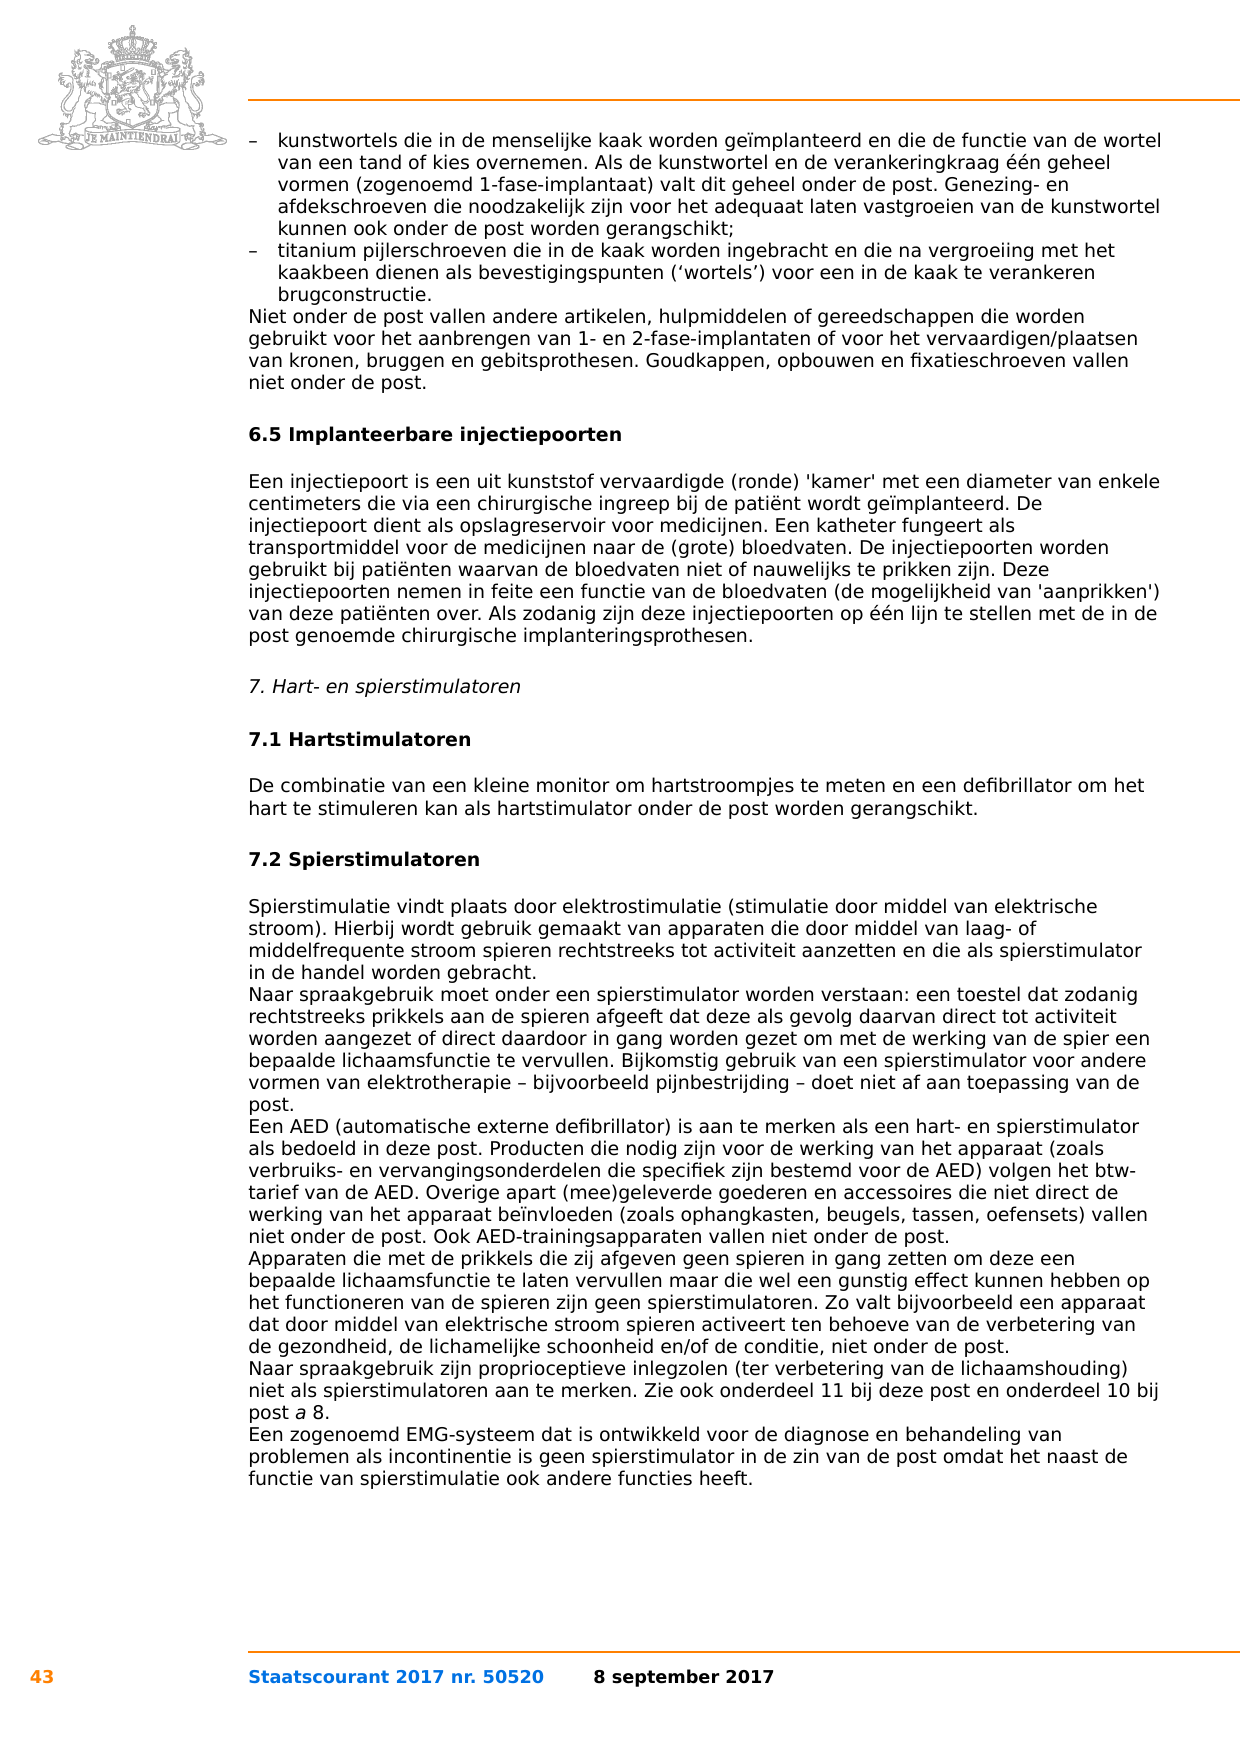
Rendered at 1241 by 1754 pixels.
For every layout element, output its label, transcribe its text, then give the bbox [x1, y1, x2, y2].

text Naar spraakgebruik zijn proprioceptieve inlegzolen (ter verbetering van de lichaamshouding) niet als spierstimulatoren aan te merken. Zie ook onderdeel 11 bij deze post en onderdeel 10 bij post a 8. [248, 1358, 1163, 1424]
text – titanium pijlerschroeven die in de kaak worden ingebracht en die na vergroeiing met het kaakbeen dienen als bevestigingspunten (‘wortels’) voor een in de kaak te verankeren brugconstructie. [248, 240, 1163, 306]
text Naar spraakgebruik moet onder een spierstimulator worden verstaan: een toestel dat zodanig rechtstreeks prikkels aan de spieren afgeeft dat deze als gevolg daarvan direct tot activiteit worden aangezet of direct daardoor in gang worden gezet om met de werking van de spier een bepaalde lichaamsfunctie te vervullen. Bijkomstig gebruik van een spierstimulator voor andere vormen van elektrotherapie – bijvoorbeeld pijnbestrijding – doet niet af aan toepassing van de post. [248, 984, 1163, 1116]
text De combinatie van een kleine monitor om hartstroompjes te meten en een defibrillator om het hart te stimuleren kan als hartstimulator onder de post worden gerangschikt. [248, 775, 1163, 819]
subtitle 6.5 Implanteerbare injectiepoorten [248, 424, 1163, 446]
text – kunstwortels die in de menselijke kaak worden geïmplanteerd en die de functie van de wortel van een tand of kies overnemen. Als de kunstwortel en de verankeringkraag één geheel vormen (zogenoemd 1-fase-implantaat) valt dit geheel onder de post. Genezing- en afdekschroeven die noodzakelijk zijn voor het adequaat laten vastgroeien van de kunstwortel kunnen ook onder de post worden gerangschikt; [248, 130, 1163, 240]
subtitle 7.1 Hartstimulatoren [248, 728, 1163, 750]
subtitle 7.2 Spierstimulatoren [248, 849, 1163, 871]
text Apparaten die met de prikkels die zij afgeven geen spieren in gang zetten om deze een bepaalde lichaamsfunctie te laten vervullen maar die wel een gunstig effect kunnen hebben op het functioneren van de spieren zijn geen spierstimulatoren. Zo valt bijvoorbeeld een apparaat dat door middel van elektrische stroom spieren activeert ten behoeve van de verbetering van de gezondheid, de lichamelijke schoonheid en/of de conditie, niet onder de post. [248, 1248, 1163, 1358]
text Niet onder de post vallen andere artikelen, hulpmiddelen of gereedschappen die worden gebruikt voor het aanbrengen van 1- en 2-fase-implantaten of voor het vervaardigen/plaatsen van kronen, bruggen en gebitsprothesen. Goudkappen, opbouwen en fixatieschroeven vallen niet onder de post. [248, 306, 1163, 394]
text Een zogenoemd EMG-systeem dat is ontwikkeld voor de diagnose en behandeling van problemen als incontinentie is geen spierstimulator in de zin van de post omdat het naast de functie van spierstimulatie ook andere functies heeft. [248, 1424, 1163, 1490]
subtitle 7. Hart- en spierstimulatoren [248, 676, 1163, 698]
text Spierstimulatie vindt plaats door elektrostimulatie (stimulatie door middel van elektrische stroom). Hierbij wordt gebruik gemaakt van apparaten die door middel van laag- of middelfrequente stroom spieren rechtstreeks tot activiteit aanzetten en die als spierstimulator in de handel worden gebracht. [248, 896, 1163, 984]
text Een AED (automatische externe defibrillator) is aan te merken als een hart- en spierstimulator als bedoeld in deze post. Producten die nodig zijn voor de werking van het apparaat (zoals verbruiks- en vervangingsonderdelen die specifiek zijn bestemd voor de AED) volgen het btw-tarief van de AED. Overige apart (mee)geleverde goederen en accessoires die niet direct de werking van het apparaat beïnvloeden (zoals ophangkasten, beugels, tassen, oefensets) vallen niet onder de post. Ook AED-trainingsapparaten vallen niet onder de post. [248, 1116, 1163, 1248]
text Een injectiepoort is een uit kunststof vervaardigde (ronde) 'kamer' met een diameter van enkele centimeters die via een chirurgische ingreep bij de patiënt wordt geïmplanteerd. De injectiepoort dient als opslagreservoir voor medicijnen. Een katheter fungeert als transportmiddel voor de medicijnen naar de (grote) bloedvaten. De injectiepoorten worden gebruikt bij patiënten waarvan de bloedvaten niet of nauwelijks te prikken zijn. Deze injectiepoorten nemen in feite een functie van de bloedvaten (de mogelijkheid van 'aanprikken') van deze patiënten over. Als zodanig zijn deze injectiepoorten op één lijn te stellen met de in de post genoemde chirurgische implanteringsprothesen. [248, 471, 1163, 646]
picture [38, 25, 227, 150]
